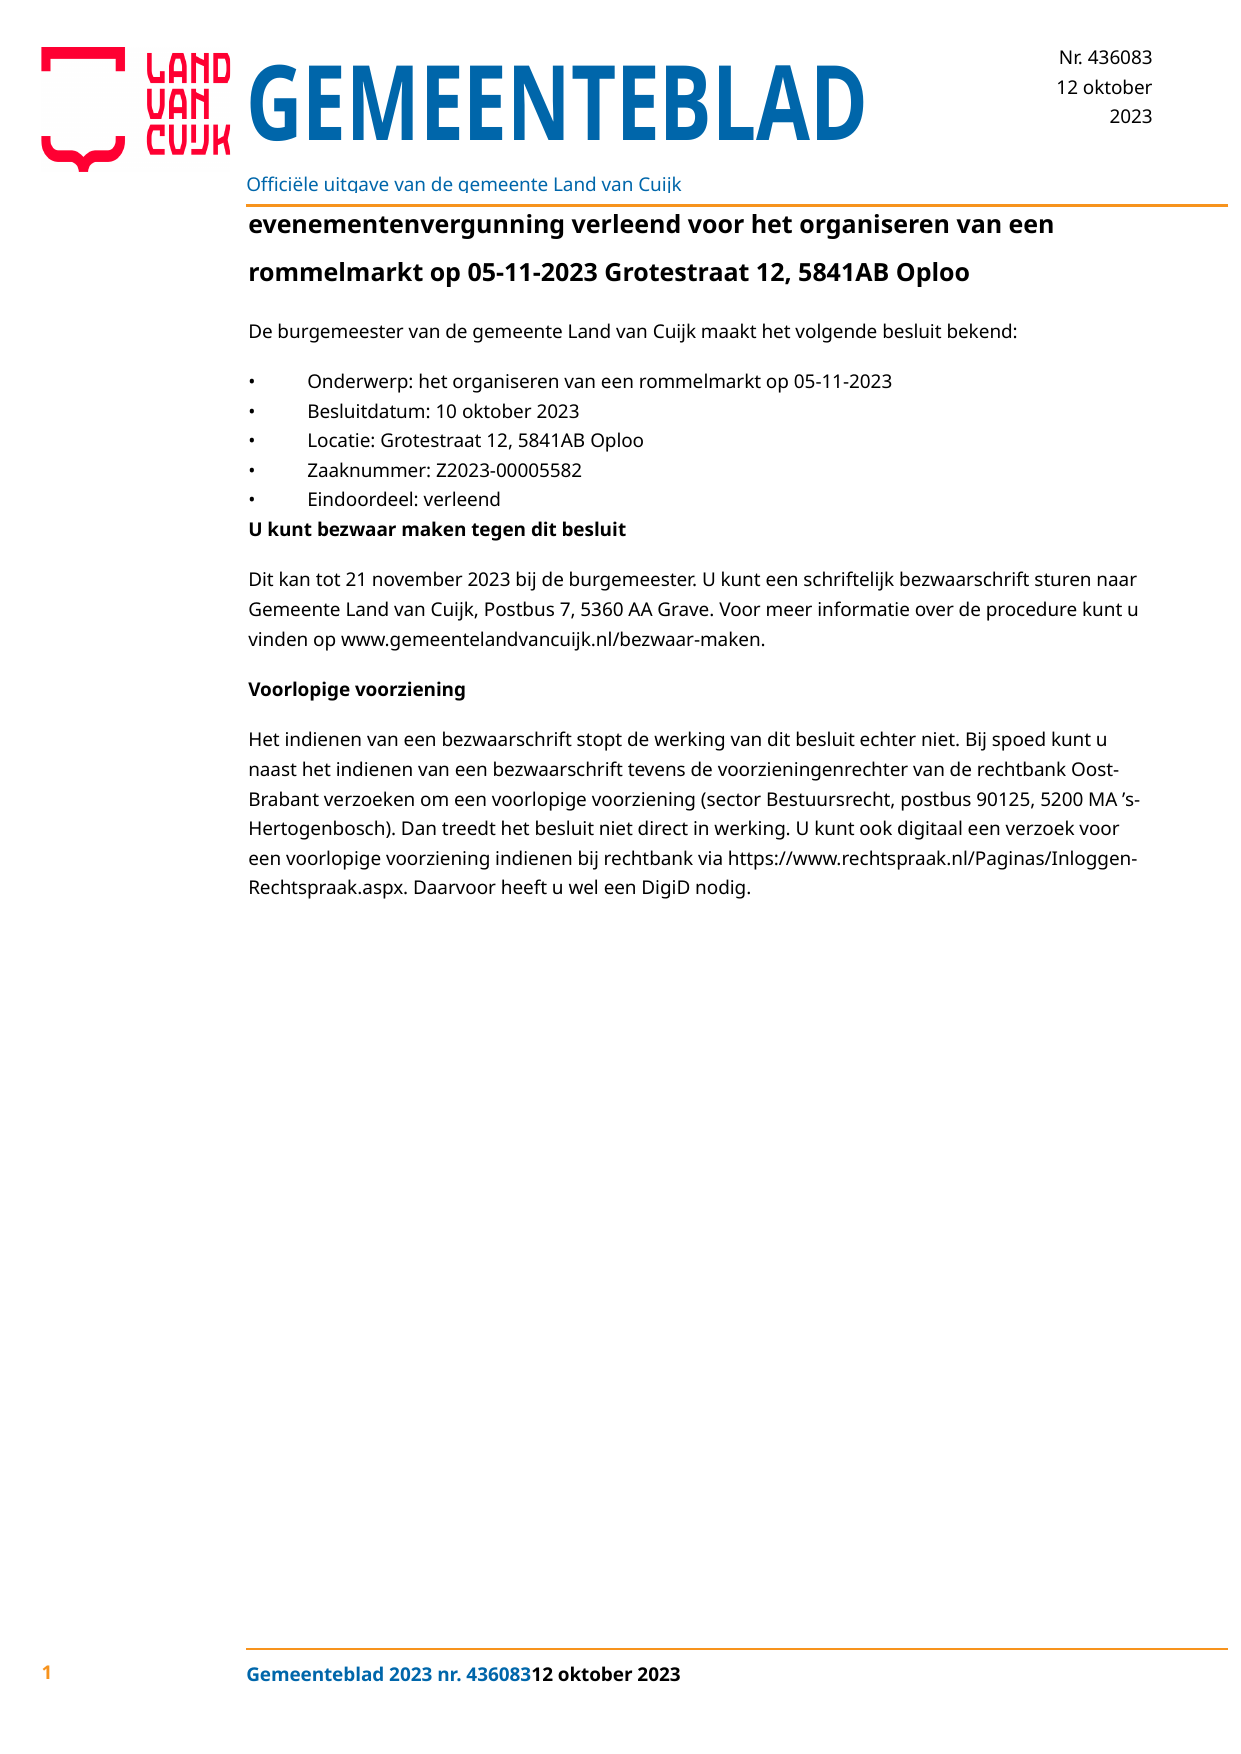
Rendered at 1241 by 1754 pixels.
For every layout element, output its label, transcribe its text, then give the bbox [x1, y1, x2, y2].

list Locatie: Grotestraat 12, 5841AB Oploo [248, 427, 1152, 453]
text Het indienen van een bezwaarschrift stopt de werking van dit besluit echter niet. Bij spoed kunt u naast het indienen van een bezwaarschrift tevens de voorzieningenrechter van de rechtbank Oost-Brabant verzoeken om een voorlopige voorziening (sector Bestuursrecht, postbus 90125, 5200 MA ’s-Hertogenbosch). Dan treedt het besluit niet direct in werking. U kunt ook digitaal een verzoek voor een voorlopige voorziening indienen bij rechtbank via https://www.rechtspraak.nl/Paginas/Inloggen-Rechtspraak.aspx. Daarvoor heeft u wel een DigiD nodig. [248, 727, 1152, 900]
list Besluitdatum: 10 oktober 2023 [248, 398, 1152, 424]
text evenementenvergunning verleend voor het organiseren van een rommelmarkt op 05-11-2023 Grotestraat 12, 5841AB Oploo [248, 207, 1152, 288]
text De burgemeester van de gemeente Land van Cuijk maakt het volgende besluit bekend: [248, 318, 1152, 344]
list Onderwerp: het organiseren van een rommelmarkt op 05-11-2023 [248, 368, 1152, 394]
text Voorlopige voorziening [248, 676, 1152, 702]
text Dit kan tot 21 november 2023 bij de burgemeester. U kunt een schriftelijk bezwaarschrift sturen naar Gemeente Land van Cuijk, Postbus 7, 5360 AA Grave. Voor meer informatie over de procedure kunt u vinden op www.gemeentelandvancuijk.nl/bezwaar-maken. [248, 567, 1152, 652]
list Eindoordeel: verleend [248, 487, 1152, 512]
text U kunt bezwaar maken tegen dit besluit [248, 516, 1152, 542]
picture [41, 47, 231, 172]
list Zaaknummer: Z2023-00005582 [248, 457, 1152, 483]
